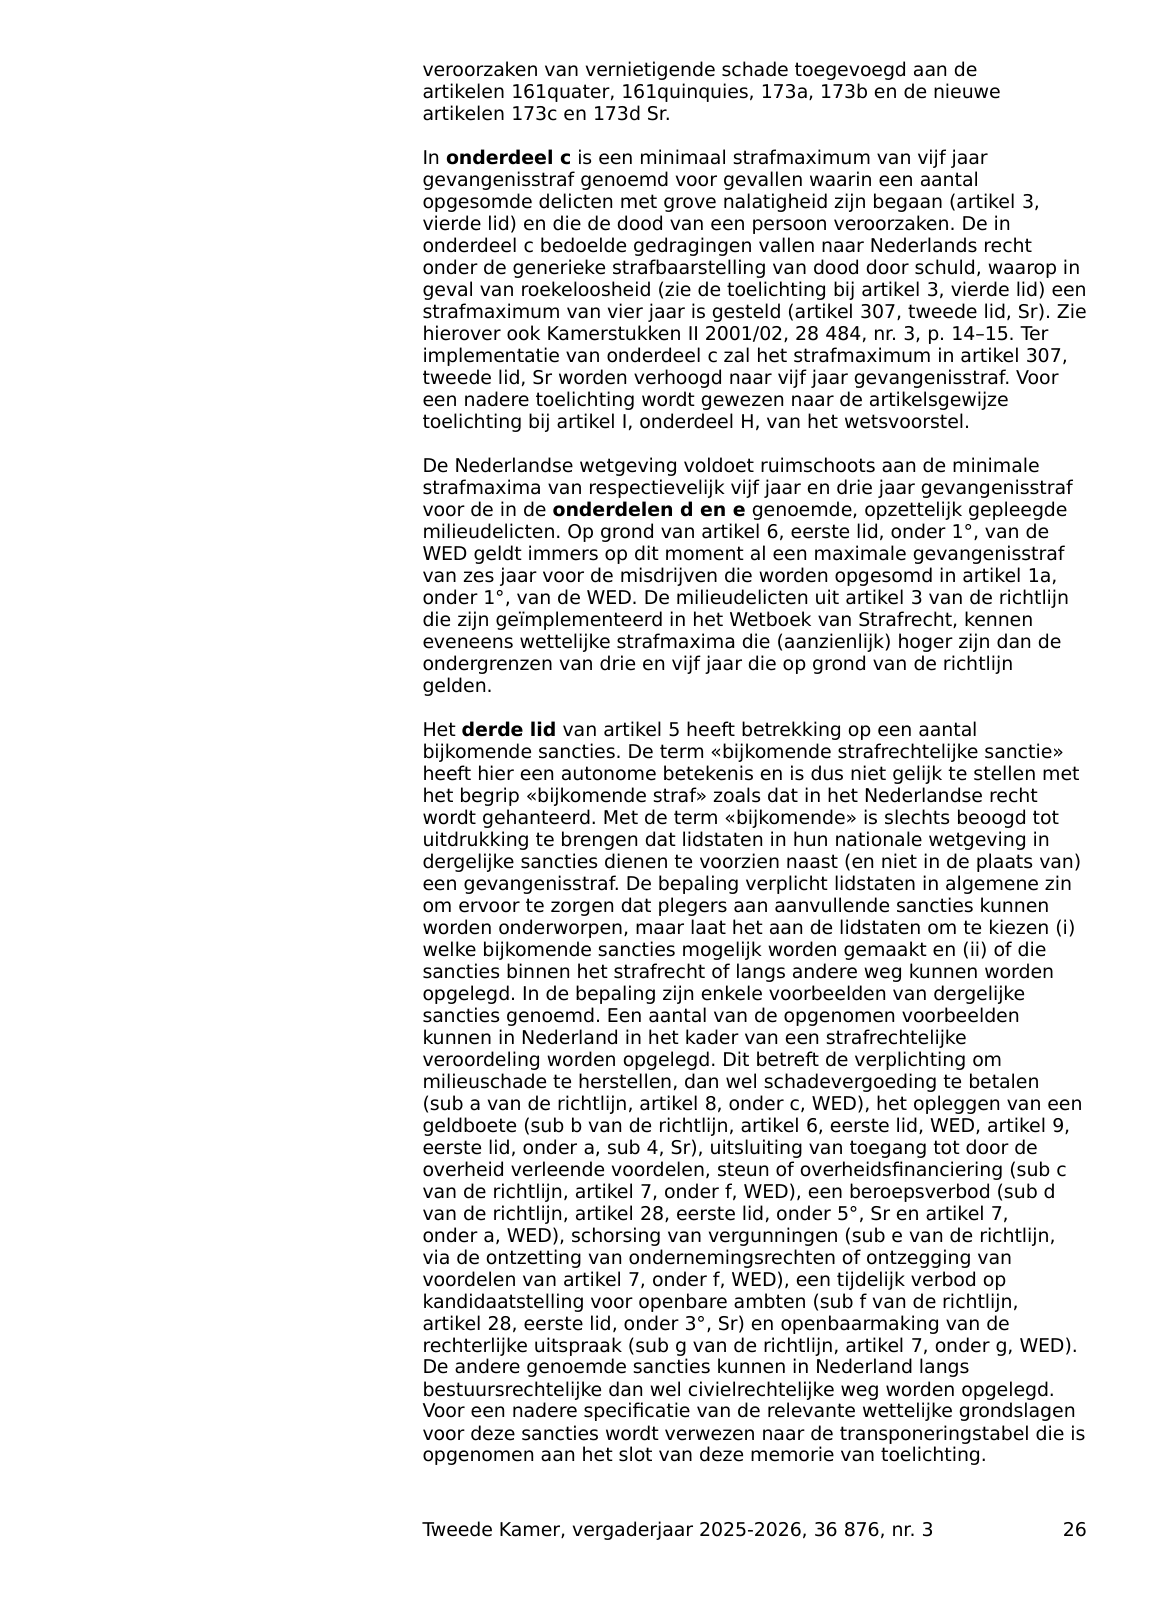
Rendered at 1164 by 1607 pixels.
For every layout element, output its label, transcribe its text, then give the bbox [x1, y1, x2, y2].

text veroorzaken van vernietigende schade toegevoegd aan de artikelen 161quater, 161quinquies, 173a, 173b en de nieuwe artikelen 173c en 173d Sr. [422, 59, 1087, 125]
text Het derde lid van artikel 5 heeft betrekking op een aantal bijkomende sancties. De term «bijkomende strafrechtelijke sanctie» heeft hier een autonome betekenis en is dus niet gelijk te stellen met het begrip «bijkomende straf» zoals dat in het Nederlandse recht wordt gehanteerd. Met de term «bijkomende» is slechts beoogd tot uitdrukking te brengen dat lidstaten in hun nationale wetgeving in dergelijke sancties dienen te voorzien naast (en niet in de plaats van) een gevangenisstraf. De bepaling verplicht lidstaten in algemene zin om ervoor te zorgen dat plegers aan aanvullende sancties kunnen worden onderworpen, maar laat het aan de lidstaten om te kiezen (i) welke bijkomende sancties mogelijk worden gemaakt en (ii) of die sancties binnen het strafrecht of langs andere weg kunnen worden opgelegd. In de bepaling zijn enkele voorbeelden van dergelijke sancties genoemd. Een aantal van de opgenomen voorbeelden kunnen in Nederland in het kader van een strafrechtelijke veroordeling worden opgelegd. Dit betreft de verplichting om milieuschade te herstellen, dan wel schadevergoeding te betalen (sub a van de richtlijn, artikel 8, onder c, WED), het opleggen van een geldboete (sub b van de richtlijn, artikel 6, eerste lid, WED, artikel 9, eerste lid, onder a, sub 4, Sr), uitsluiting van toegang tot door de overheid verleende voordelen, steun of overheidsfinanciering (sub c van de richtlijn, artikel 7, onder f, WED), een beroepsverbod (sub d van de richtlijn, artikel 28, eerste lid, onder 5°, Sr en artikel 7, onder a, WED), schorsing van vergunningen (sub e van de richtlijn, via de ontzetting van ondernemingsrechten of ontzegging van voordelen van artikel 7, onder f, WED), een tijdelijk verbod op kandidaatstelling voor openbare ambten (sub f van de richtlijn, artikel 28, eerste lid, onder 3°, Sr) en openbaarmaking van de rechterlijke uitspraak (sub g van de richtlijn, artikel 7, onder g, WED). De andere genoemde sancties kunnen in Nederland langs bestuursrechtelijke dan wel civielrechtelijke weg worden opgelegd. Voor een nadere specificatie van de relevante wettelijke grondslagen voor deze sancties wordt verwezen naar de transponeringstabel die is opgenomen aan het slot van deze memorie van toelichting. [422, 719, 1087, 1466]
text In onderdeel c is een minimaal strafmaximum van vijf jaar gevangenisstraf genoemd voor gevallen waarin een aantal opgesomde delicten met grove nalatigheid zijn begaan (artikel 3, vierde lid) en die de dood van een persoon veroorzaken. De in onderdeel c bedoelde gedragingen vallen naar Nederlands recht onder de generieke strafbaarstelling van dood door schuld, waarop in geval van roekeloosheid (zie de toelichting bij artikel 3, vierde lid) een strafmaximum van vier jaar is gesteld (artikel 307, tweede lid, Sr). Zie hierover ook Kamerstukken II 2001/02, 28 484, nr. 3, p. 14–15. Ter implementatie van onderdeel c zal het strafmaximum in artikel 307, tweede lid, Sr worden verhoogd naar vijf jaar gevangenisstraf. Voor een nadere toelichting wordt gewezen naar de artikelsgewijze toelichting bij artikel I, onderdeel H, van het wetsvoorstel. [422, 147, 1087, 433]
text De Nederlandse wetgeving voldoet ruimschoots aan de minimale strafmaxima van respectievelijk vijf jaar en drie jaar gevangenisstraf voor de in de onderdelen d en e genoemde, opzettelijk gepleegde milieudelicten. Op grond van artikel 6, eerste lid, onder 1°, van de WED geldt immers op dit moment al een maximale gevangenisstraf van zes jaar voor de misdrijven die worden opgesomd in artikel 1a, onder 1°, van de WED. De milieudelicten uit artikel 3 van de richtlijn die zijn geïmplementeerd in het Wetboek van Strafrecht, kennen eveneens wettelijke strafmaxima die (aanzienlijk) hoger zijn dan de ondergrenzen van drie en vijf jaar die op grond van de richtlijn gelden. [422, 455, 1087, 697]
